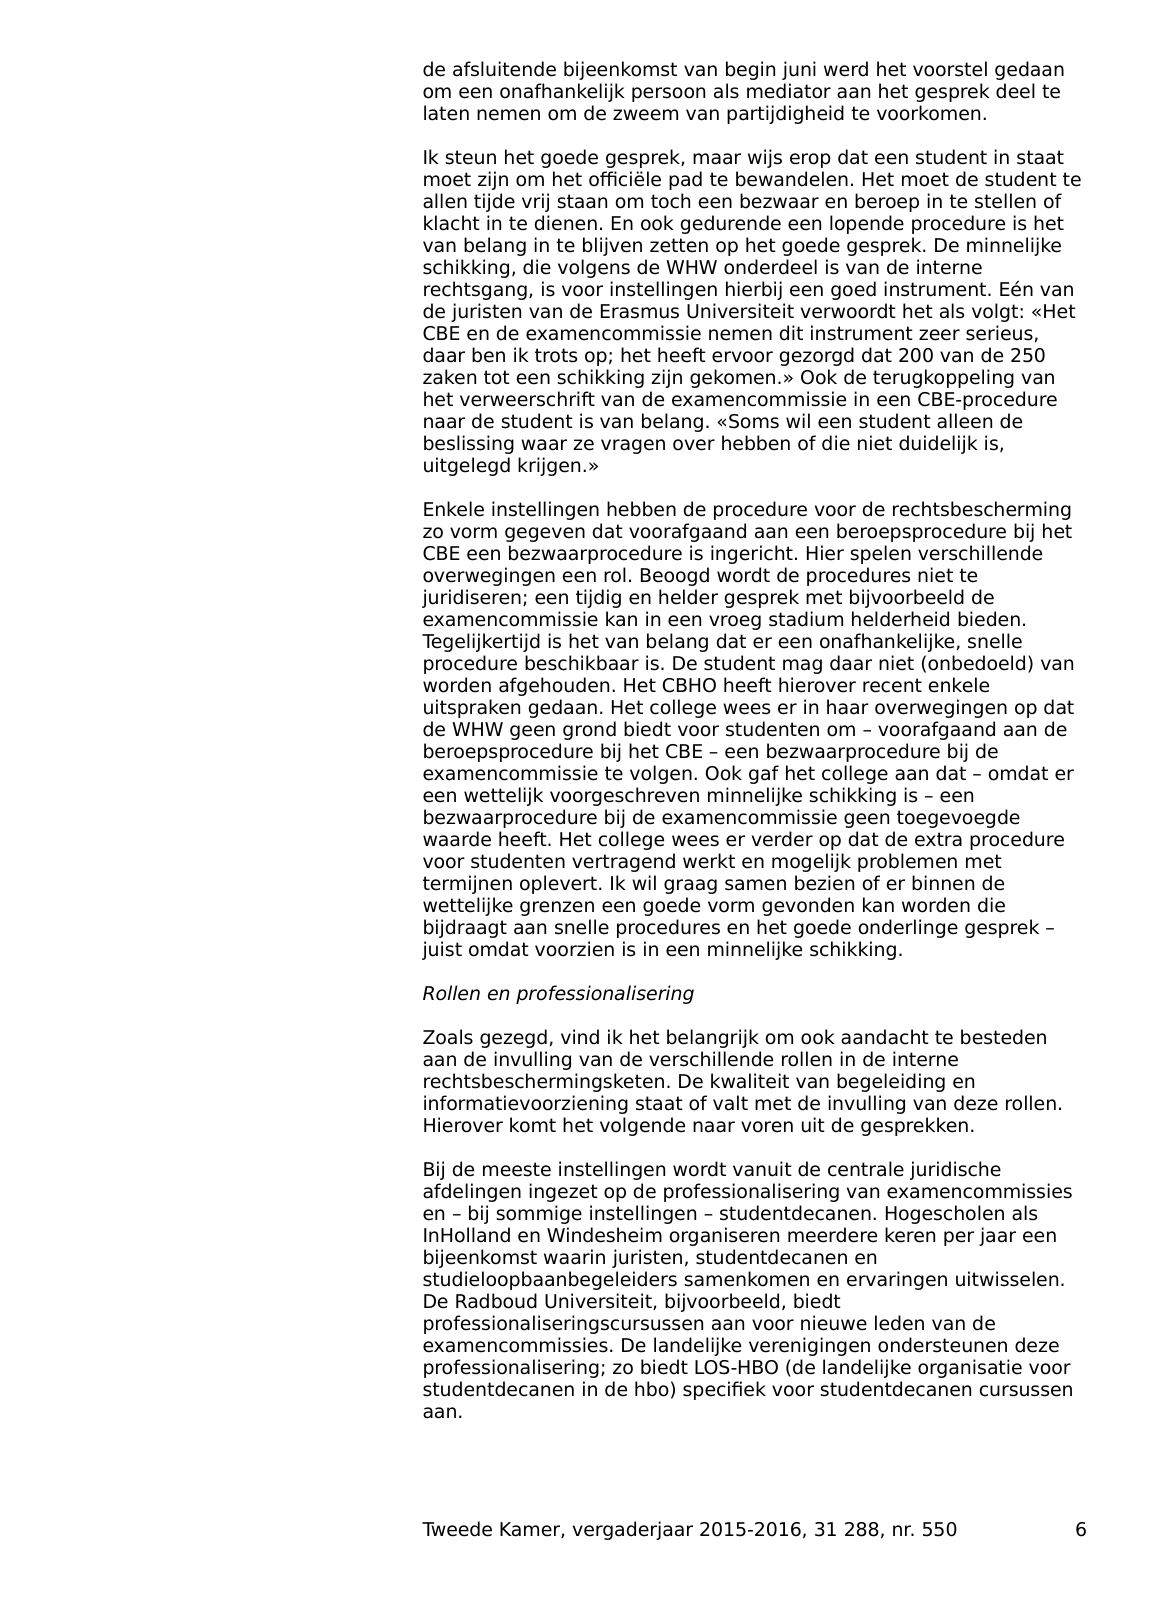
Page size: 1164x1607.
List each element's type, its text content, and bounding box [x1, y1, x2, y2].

text Zoals gezegd, vind ik het belangrijk om ook aandacht te besteden aan de invulling van de verschillende rollen in de interne rechtsbeschermingsketen. De kwaliteit van begeleiding en informatievoorziening staat of valt met de invulling van deze rollen. Hierover komt het volgende naar voren uit de gesprekken. [422, 1027, 1087, 1137]
subtitle Rollen en professionalisering [422, 983, 1087, 1005]
text Enkele instellingen hebben de procedure voor de rechtsbescherming zo vorm gegeven dat voorafgaand aan een beroepsprocedure bij het CBE een bezwaarprocedure is ingericht. Hier spelen verschillende overwegingen een rol. Beoogd wordt de procedures niet te juridiseren; een tijdig en helder gesprek met bijvoorbeeld de examencommissie kan in een vroeg stadium helderheid bieden. Tegelijkertijd is het van belang dat er een onafhankelijke, snelle procedure beschikbaar is. De student mag daar niet (onbedoeld) van worden afgehouden. Het CBHO heeft hierover recent enkele uitspraken gedaan. Het college wees er in haar overwegingen op dat de WHW geen grond biedt voor studenten om – voorafgaand aan de beroepsprocedure bij het CBE – een bezwaarprocedure bij de examencommissie te volgen. Ook gaf het college aan dat – omdat er een wettelijk voorgeschreven minnelijke schikking is – een bezwaarprocedure bij de examencommissie geen toegevoegde waarde heeft. Het college wees er verder op dat de extra procedure voor studenten vertragend werkt en mogelijk problemen met termijnen oplevert. Ik wil graag samen bezien of er binnen de wettelijke grenzen een goede vorm gevonden kan worden die bijdraagt aan snelle procedures en het goede onderlinge gesprek – juist omdat voorzien is in een minnelijke schikking. [422, 499, 1087, 961]
text Bij de meeste instellingen wordt vanuit de centrale juridische afdelingen ingezet op de professionalisering van examencommissies en – bij sommige instellingen – studentdecanen. Hogescholen als InHolland en Windesheim organiseren meerdere keren per jaar een bijeenkomst waarin juristen, studentdecanen en studieloopbaanbegeleiders samenkomen en ervaringen uitwisselen. De Radboud Universiteit, bijvoorbeeld, biedt professionaliseringscursussen aan voor nieuwe leden van de examencommissies. De landelijke verenigingen ondersteunen deze professionalisering; zo biedt LOS-HBO (de landelijke organisatie voor studentdecanen in de hbo) specifiek voor studentdecanen cursussen aan. [422, 1159, 1087, 1423]
text de afsluitende bijeenkomst van begin juni werd het voorstel gedaan om een onafhankelijk persoon als mediator aan het gesprek deel te laten nemen om de zweem van partijdigheid te voorkomen. [422, 59, 1087, 125]
text Ik steun het goede gesprek, maar wijs erop dat een student in staat moet zijn om het officiële pad te bewandelen. Het moet de student te allen tijde vrij staan om toch een bezwaar en beroep in te stellen of klacht in te dienen. En ook gedurende een lopende procedure is het van belang in te blijven zetten op het goede gesprek. De minnelijke schikking, die volgens de WHW onderdeel is van de interne rechtsgang, is voor instellingen hierbij een goed instrument. Eén van de juristen van de Erasmus Universiteit verwoordt het als volgt: «Het CBE en de examencommissie nemen dit instrument zeer serieus, daar ben ik trots op; het heeft ervoor gezorgd dat 200 van de 250 zaken tot een schikking zijn gekomen.» Ook de terugkoppeling van het verweerschrift van de examencommissie in een CBE-procedure naar de student is van belang. «Soms wil een student alleen de beslissing waar ze vragen over hebben of die niet duidelijk is, uitgelegd krijgen.» [422, 147, 1087, 477]
